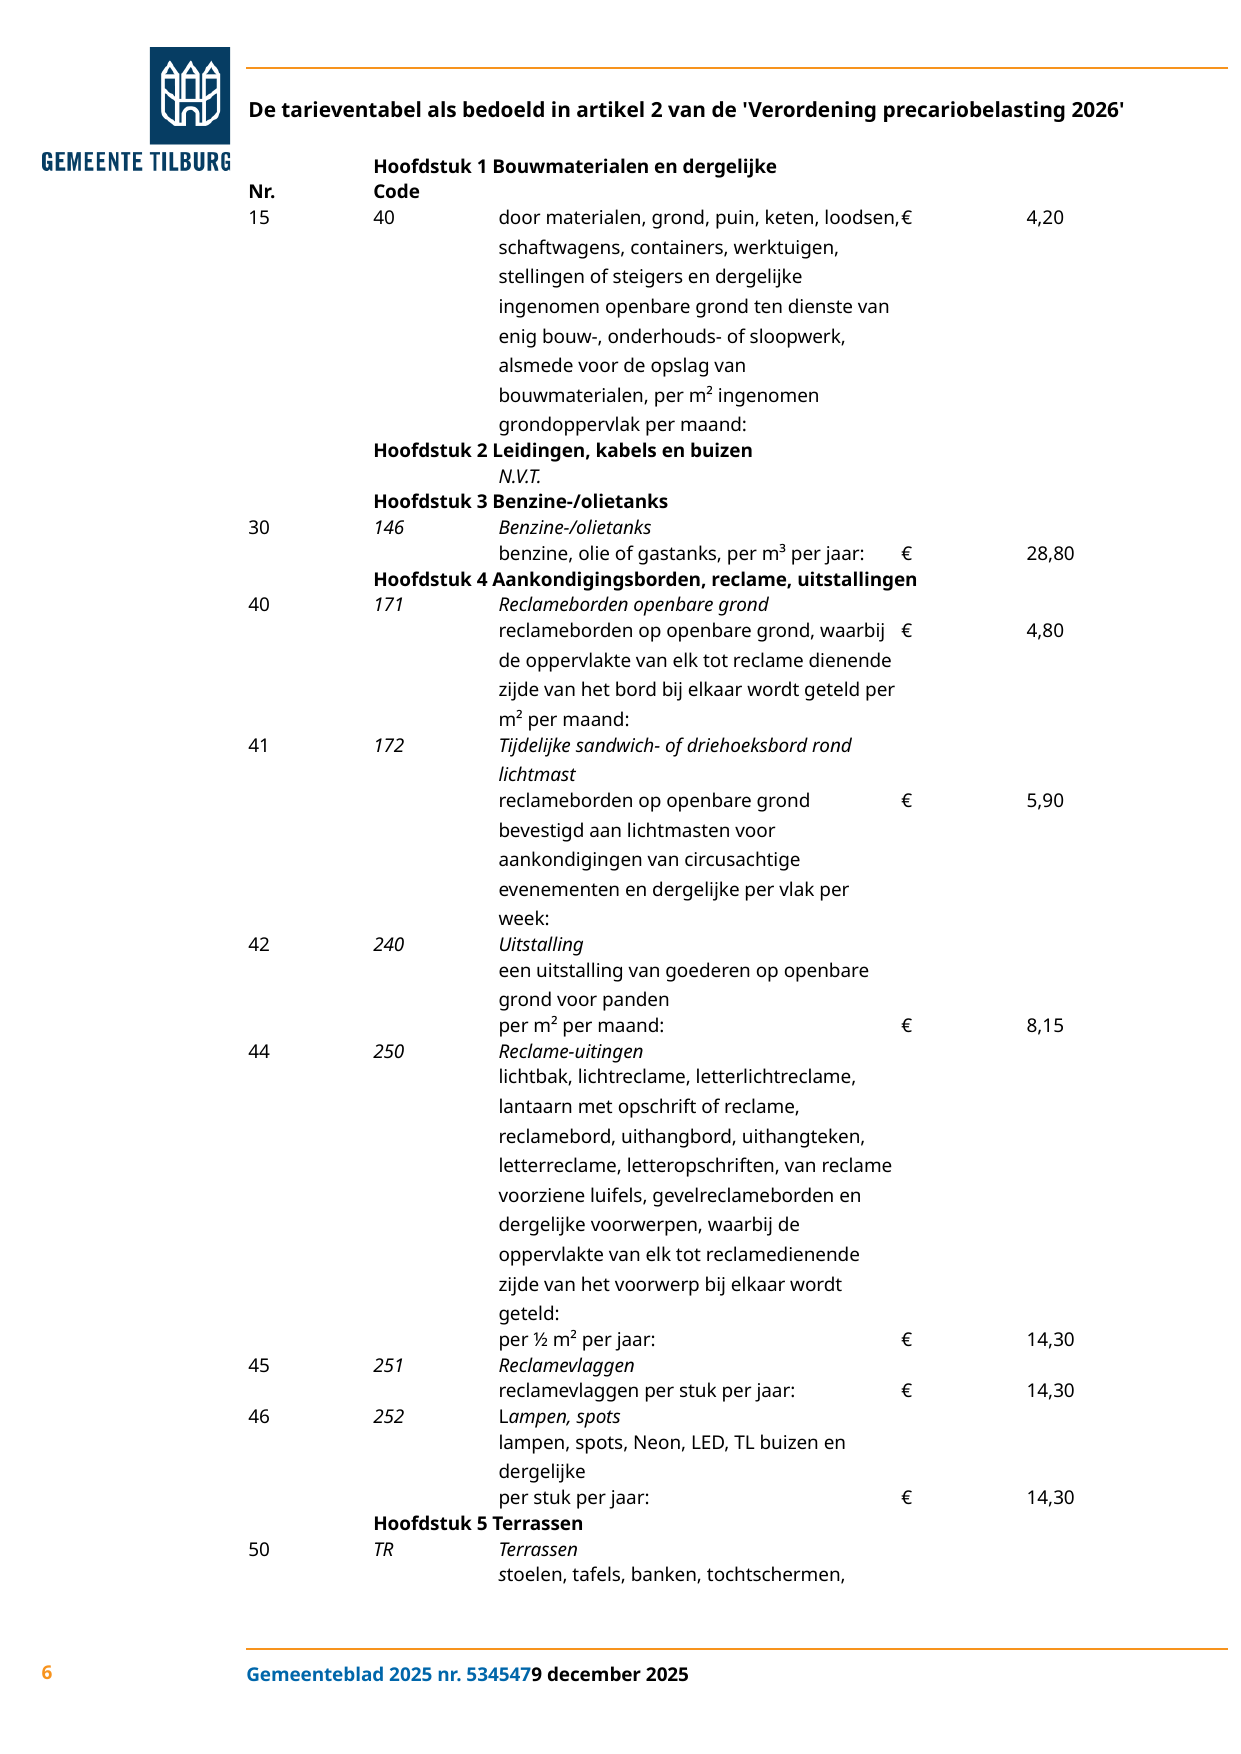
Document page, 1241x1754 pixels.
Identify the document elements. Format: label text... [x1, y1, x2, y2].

table_cell [901, 1536, 1026, 1562]
table_cell [901, 463, 1026, 489]
table_cell [248, 1064, 373, 1326]
table_cell Hoofdstuk 5 Terrassen [373, 1510, 1152, 1536]
table_cell [901, 931, 1026, 957]
table_cell 45 [248, 1352, 373, 1378]
table_cell 240 [373, 931, 498, 957]
table_cell [1026, 1536, 1152, 1562]
table_cell stoelen, tafels, banken, tochtschermen, [498, 1562, 901, 1587]
table_header Hoofdstuk 1 Bouwmaterialen en dergelijke [373, 153, 1152, 179]
table_cell [248, 566, 373, 592]
table_cell 4,80 [1026, 618, 1152, 732]
table_cell Uitstalling [498, 931, 901, 957]
table_cell [1026, 957, 1152, 1012]
table_cell [1026, 1038, 1152, 1064]
table_cell [901, 515, 1026, 540]
table_cell 5,90 [1026, 787, 1152, 931]
table_cell [373, 787, 498, 931]
table_cell reclameborden op openbare grond bevestigd aan lichtmasten voor aankondigingen van circusachtige evenementen en dergelijke per vlak per week: [498, 787, 901, 931]
table_cell [373, 957, 498, 1012]
table_cell [248, 1429, 373, 1484]
table_cell [248, 1562, 373, 1587]
table_cell 40 [248, 592, 373, 617]
table_cell 251 [373, 1352, 498, 1378]
table_cell lampen, spots, Neon, LED, TL buizen en dergelijke [498, 1429, 901, 1484]
table_cell [1026, 1429, 1152, 1484]
table_cell per ½ m² per jaar: [498, 1326, 901, 1352]
table_cell [1026, 931, 1152, 957]
picture [41, 47, 231, 172]
table_cell [248, 489, 373, 514]
table_cell 28,80 [1026, 540, 1152, 566]
table_cell [248, 437, 373, 463]
table_cell Lampen, spots [498, 1403, 901, 1429]
table_cell [901, 1038, 1026, 1064]
table_cell [1026, 732, 1152, 787]
table_cell N.V.T. [498, 463, 901, 489]
table_cell 42 [248, 931, 373, 957]
table_cell € [901, 540, 1026, 566]
text De tarieventabel als bedoeld in artikel 2 van de 'Verordening precariobelasting 2026' [248, 95, 1152, 123]
table_cell 44 [248, 1038, 373, 1064]
table_cell door materialen, grond, puin, keten, loodsen, schaftwagens, containers, werktuigen, stellingen of steigers en dergelijke ingenomen openbare grond ten dienste van enig bouw-, onderhouds- of sloopwerk, alsmede voor de opslag van bouwmaterialen, per m² ingenomen grondoppervlak per maand: [498, 205, 901, 437]
table_cell [901, 1352, 1026, 1378]
table_cell 146 [373, 515, 498, 540]
table_cell Reclameborden openbare grond [498, 592, 901, 617]
table_cell benzine, olie of gastanks, per m³ per jaar: [498, 540, 901, 566]
table_cell [248, 1484, 373, 1510]
table_cell [248, 957, 373, 1012]
table_cell Reclamevlaggen [498, 1352, 901, 1378]
table_cell [373, 1484, 498, 1510]
table_cell [248, 1510, 373, 1536]
table_cell 171 [373, 592, 498, 617]
table_cell [373, 1326, 498, 1352]
table_cell [1026, 1403, 1152, 1429]
table_cell [248, 618, 373, 732]
table_cell 8,15 [1026, 1012, 1152, 1038]
table_cell 41 [248, 732, 373, 787]
table_cell [498, 179, 901, 204]
table_cell 14,30 [1026, 1484, 1152, 1510]
table_cell [248, 1012, 373, 1038]
table_cell [901, 957, 1026, 1012]
table_cell TR [373, 1536, 498, 1562]
table_cell € [901, 1012, 1026, 1038]
table_cell Reclame-uitingen [498, 1038, 901, 1064]
table_cell 250 [373, 1038, 498, 1064]
table_cell per m² per maand: [498, 1012, 901, 1038]
table_cell Hoofdstuk 4 Aankondigingsborden, reclame, uitstallingen [373, 566, 1152, 592]
table_cell [901, 1403, 1026, 1429]
table_cell Code [373, 179, 498, 204]
table_cell per stuk per jaar: [498, 1484, 901, 1510]
table_cell 252 [373, 1403, 498, 1429]
table_cell Tijdelijke sandwich- of driehoeksbord rond lichtmast [498, 732, 901, 787]
table_cell 30 [248, 515, 373, 540]
table_cell [1026, 1562, 1152, 1587]
table_cell reclameborden op openbare grond, waarbij de oppervlakte van elk tot reclame dienende zijde van het bord bij elkaar wordt geteld per m² per maand: [498, 618, 901, 732]
table_cell reclamevlaggen per stuk per jaar: [498, 1378, 901, 1403]
table_cell 40 [373, 205, 498, 437]
table_cell 14,30 [1026, 1378, 1152, 1403]
table_cell € [901, 205, 1026, 437]
table_cell 15 [248, 205, 373, 437]
table_cell Hoofdstuk 2 Leidingen, kabels en buizen [373, 437, 1152, 463]
table_cell [901, 592, 1026, 617]
table_cell [373, 463, 498, 489]
table_cell [901, 179, 1026, 204]
table_cell [248, 463, 373, 489]
table_cell € [901, 1326, 1026, 1352]
table_cell een uitstalling van goederen op openbare grond voor panden [498, 957, 901, 1012]
table_cell [248, 787, 373, 931]
table_cell [248, 1378, 373, 1403]
table_cell [373, 1012, 498, 1038]
table_cell € [901, 618, 1026, 732]
table_header [248, 153, 373, 179]
table_cell [901, 1429, 1026, 1484]
table_cell [248, 540, 373, 566]
table_cell Hoofdstuk 3 Benzine-/olietanks [373, 489, 1152, 514]
table_cell [1026, 179, 1152, 204]
table_cell 50 [248, 1536, 373, 1562]
table_cell [373, 618, 498, 732]
table_cell [901, 1562, 1026, 1587]
table_cell [901, 732, 1026, 787]
table_cell 172 [373, 732, 498, 787]
table_cell [1026, 515, 1152, 540]
table_cell [373, 1064, 498, 1326]
table_cell Nr. [248, 179, 373, 204]
table_cell [248, 1326, 373, 1352]
table_cell lichtbak, lichtreclame, letterlichtreclame, lantaarn met opschrift of reclame, reclamebord, uithangbord, uithangteken, letterreclame, letteropschriften, van reclame voorziene luifels, gevelreclameborden en dergelijke voorwerpen, waarbij de oppervlakte van elk tot reclamedienende zijde van het voorwerp bij elkaar wordt geteld: [498, 1064, 901, 1326]
table_cell Terrassen [498, 1536, 901, 1562]
table_cell [1026, 592, 1152, 617]
table_cell 4,20 [1026, 205, 1152, 437]
table_cell 14,30 [1026, 1326, 1152, 1352]
table_cell € [901, 1378, 1026, 1403]
table_cell [373, 540, 498, 566]
table_cell [1026, 1064, 1152, 1326]
table_cell [1026, 1352, 1152, 1378]
table_cell € [901, 1484, 1026, 1510]
table_cell Benzine-/olietanks [498, 515, 901, 540]
table_cell [373, 1562, 498, 1587]
table_cell [901, 1064, 1026, 1326]
table_cell [1026, 463, 1152, 489]
table_cell € [901, 787, 1026, 931]
table_cell 46 [248, 1403, 373, 1429]
table_cell [373, 1429, 498, 1484]
table_cell [373, 1378, 498, 1403]
